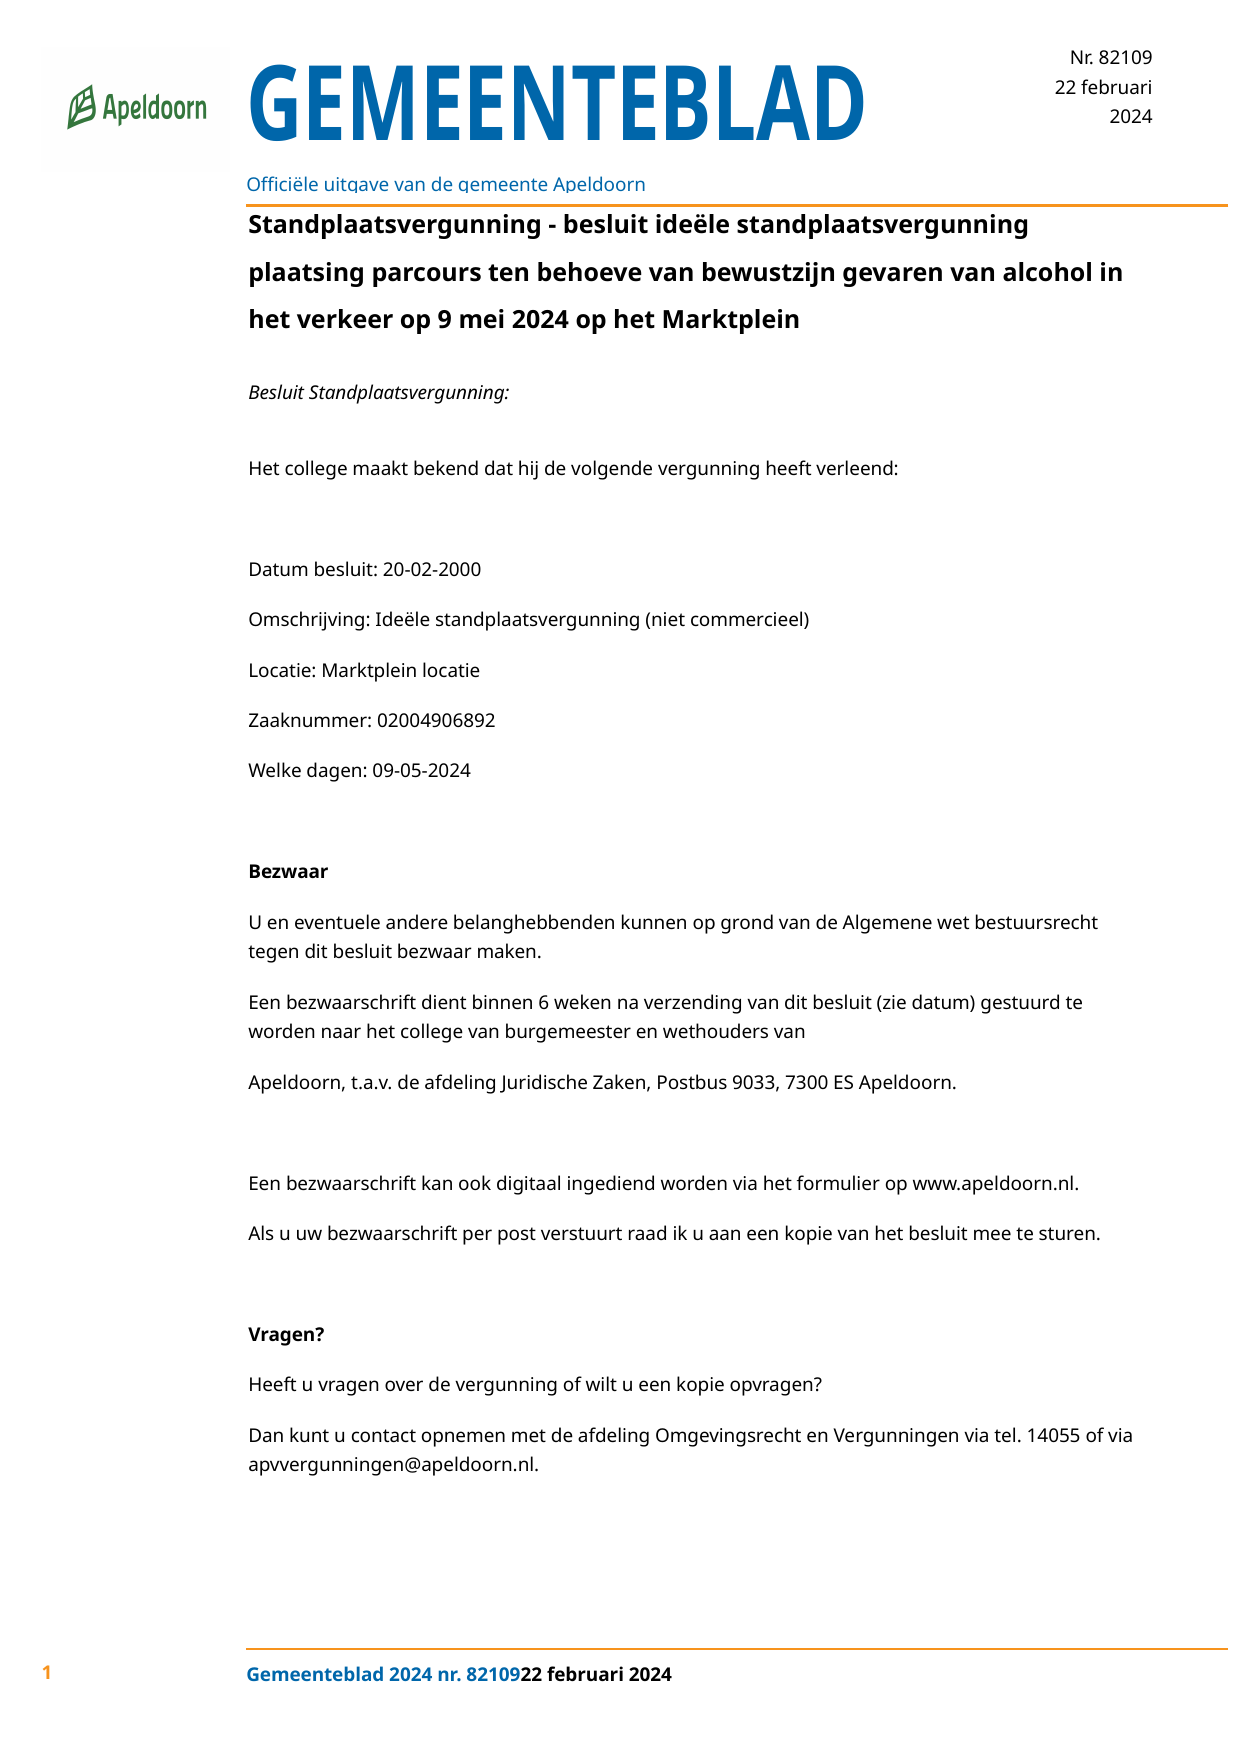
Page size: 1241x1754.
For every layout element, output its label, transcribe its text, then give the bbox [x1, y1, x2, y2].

text Omschrijving: Ideële standplaatsvergunning (niet commercieel) [248, 606, 1152, 632]
text Besluit Standplaatsvergunning: [248, 379, 1152, 405]
text Datum besluit: 20-02-2000 [248, 556, 1152, 582]
text Heeft u vragen over de vergunning of wilt u een kopie opvragen? [248, 1371, 1152, 1397]
text Het college maakt bekend dat hij de volgende vergunning heeft verleend: [248, 455, 1152, 481]
text Als u uw bezwaarschrift per post verstuurt raad ik u aan een kopie van het besluit mee te sturen. [248, 1220, 1152, 1246]
text Bezwaar [248, 858, 1152, 884]
text Zaaknummer: 02004906892 [248, 707, 1152, 733]
text Een bezwaarschrift kan ook digitaal ingediend worden via het formulier op www.apeldoorn.nl. [248, 1170, 1152, 1196]
picture [41, 47, 231, 172]
text Locatie: Marktplein locatie [248, 657, 1152, 683]
text Dan kunt u contact opnemen met de afdeling Omgevingsrecht en Vergunningen via tel. 14055 of via apvvergunningen@apeldoorn.nl. [248, 1422, 1152, 1477]
text U en eventuele andere belanghebbenden kunnen op grond van de Algemene wet bestuursrecht tegen dit besluit bezwaar maken. [248, 909, 1152, 964]
text Standplaatsvergunning - besluit ideële standplaatsvergunning plaatsing parcours ten behoeve van bewustzijn gevaren van alcohol in het verkeer op 9 mei 2024 op het Marktplein [248, 207, 1152, 336]
text Welke dagen: 09-05-2024 [248, 758, 1152, 783]
text Vragen? [248, 1321, 1152, 1347]
text Een bezwaarschrift dient binnen 6 weken na verzending van dit besluit (zie datum) gestuurd te worden naar het college van burgemeester en wethouders van [248, 989, 1152, 1044]
text Apeldoorn, t.a.v. de afdeling Juridische Zaken, Postbus 9033, 7300 ES Apeldoorn. [248, 1069, 1152, 1095]
